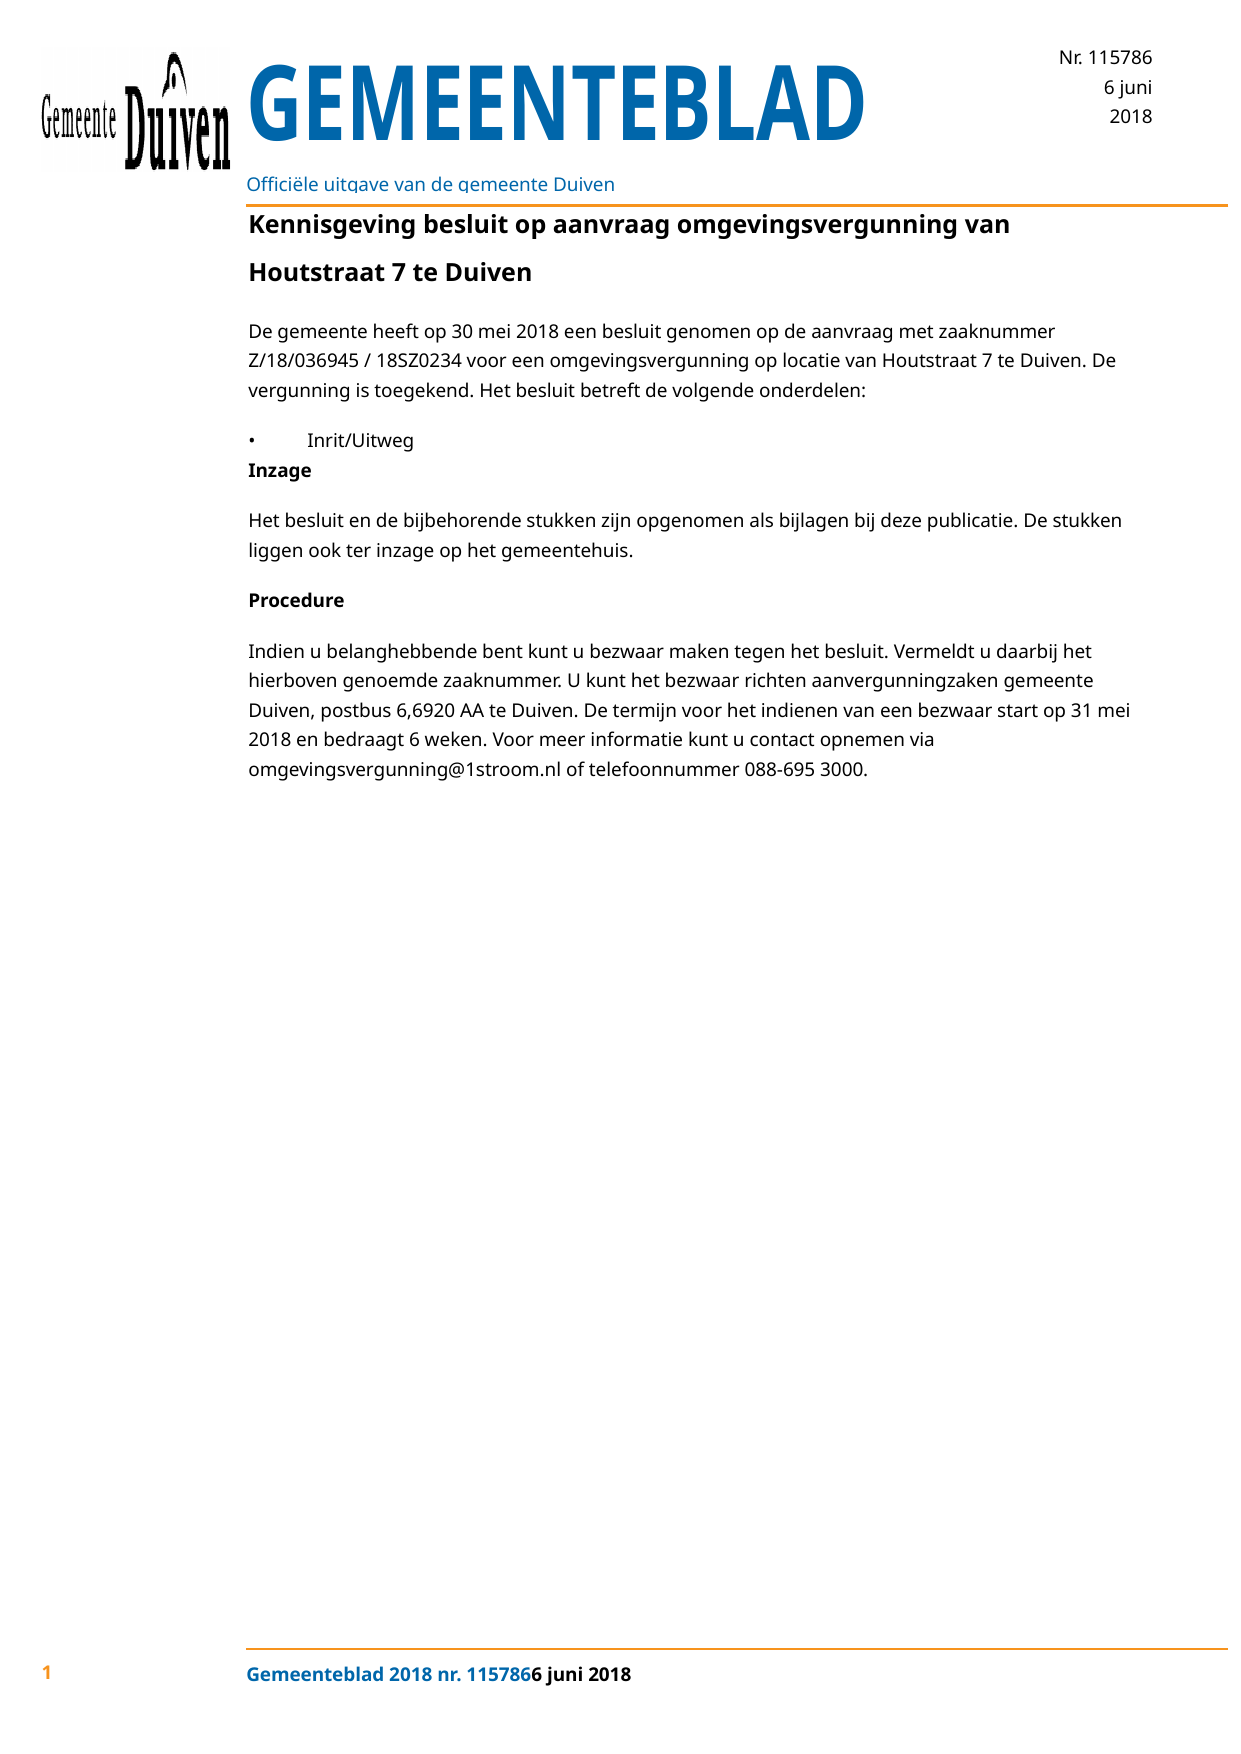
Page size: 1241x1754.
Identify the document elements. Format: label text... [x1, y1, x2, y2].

text Het besluit en de bijbehorende stukken zijn opgenomen als bijlagen bij deze publicatie. De stukken liggen ook ter inzage op het gemeentehuis. [248, 507, 1152, 563]
text Inzage [248, 457, 1152, 483]
text Procedure [248, 587, 1152, 613]
picture [41, 47, 231, 172]
text Indien u belanghebbende bent kunt u bezwaar maken tegen het besluit. Vermeldt u daarbij het hierboven genoemde zaaknummer. U kunt het bezwaar richten aanvergunningzaken gemeente Duiven, postbus 6,6920 AA te Duiven. De termijn voor het indienen van een bezwaar start op 31 mei 2018 en bedraagt 6 weken. Voor meer informatie kunt u contact opnemen via omgevingsvergunning@1stroom.nl of telefoonnummer 088-695 3000. [248, 638, 1152, 782]
text De gemeente heeft op 30 mei 2018 een besluit genomen op de aanvraag met zaaknummer Z/18/036945 / 18SZ0234 voor een omgevingsvergunning op locatie van Houtstraat 7 te Duiven. De vergunning is toegekend. Het besluit betreft de volgende onderdelen: [248, 318, 1152, 403]
list Inrit/Uitweg [248, 427, 1152, 453]
text Kennisgeving besluit op aanvraag omgevingsvergunning van Houtstraat 7 te Duiven [248, 207, 1152, 288]
